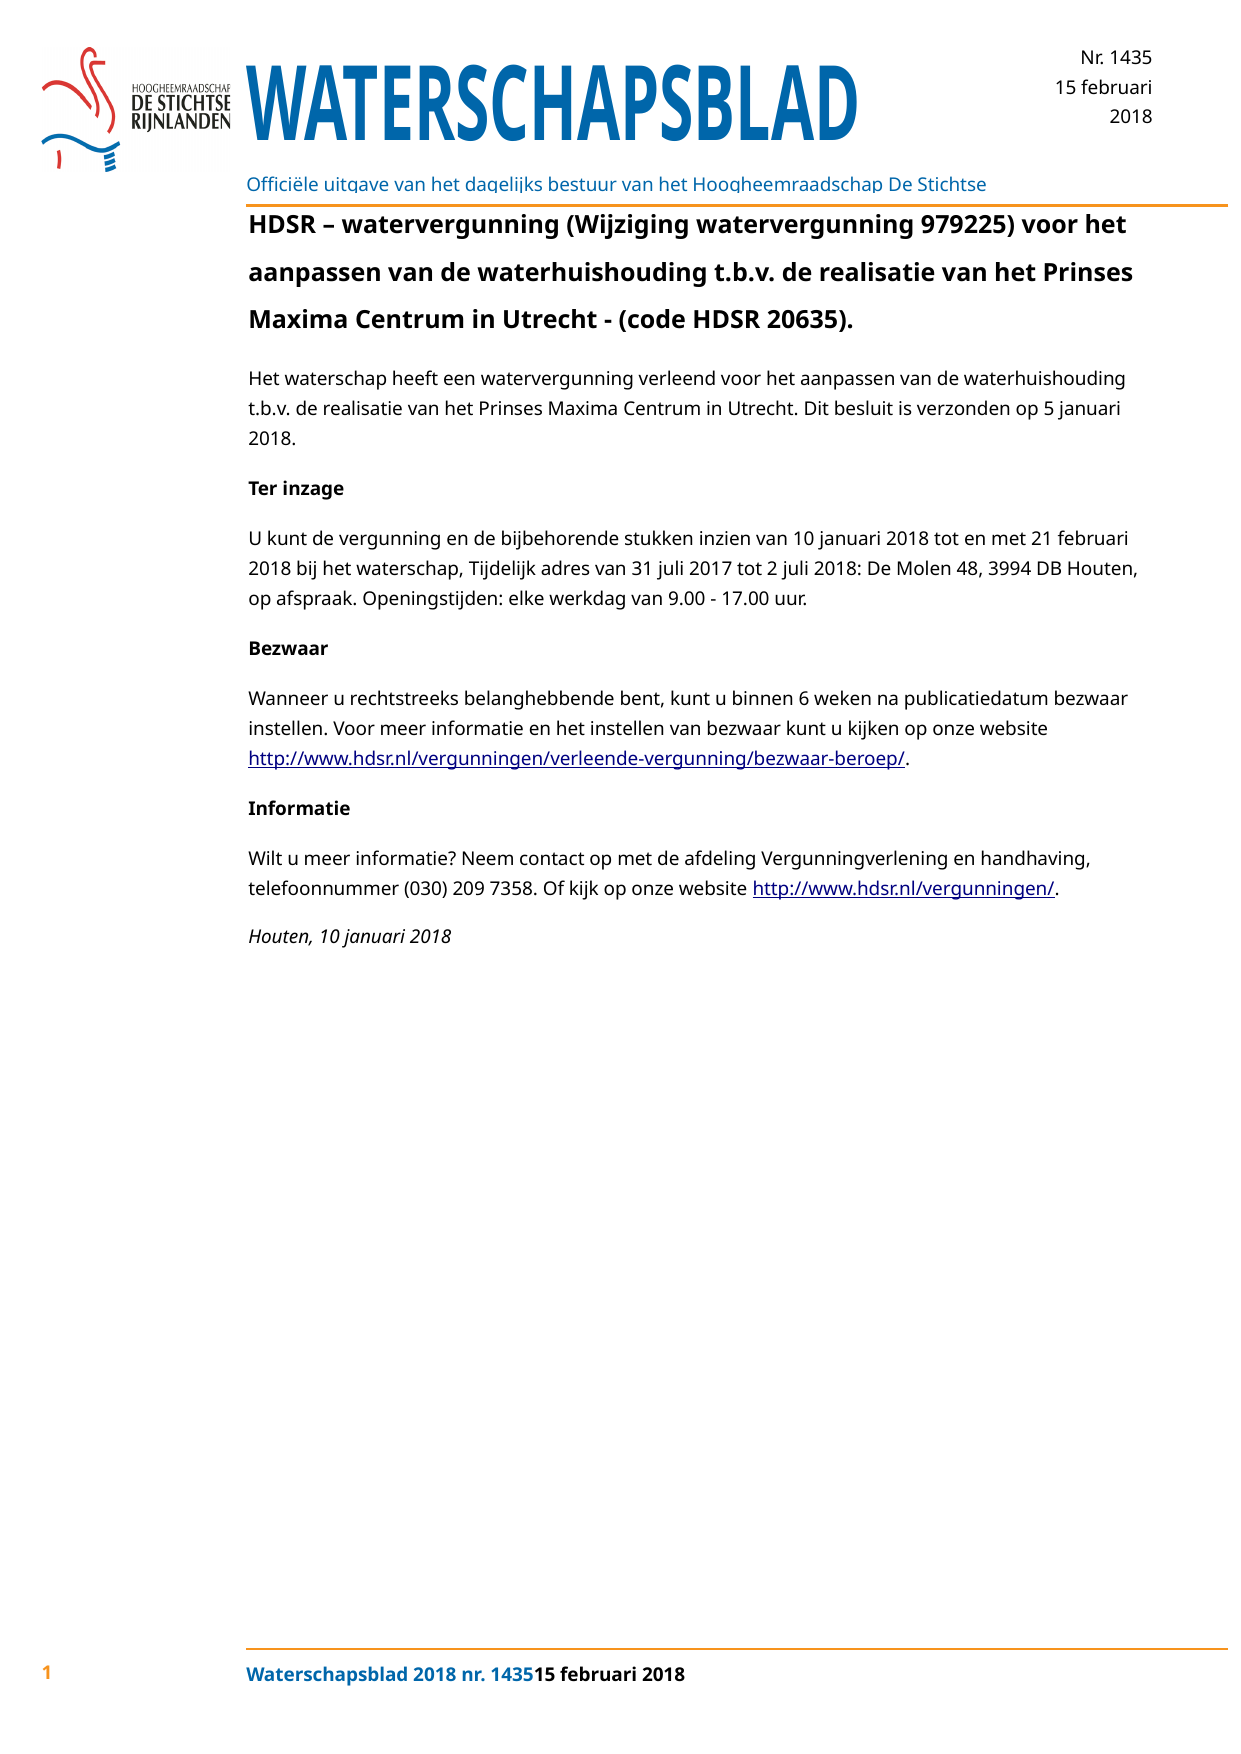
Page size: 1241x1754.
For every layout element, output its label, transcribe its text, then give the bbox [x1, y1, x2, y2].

text Ter inzage [248, 475, 1152, 501]
text Informatie [248, 795, 1152, 821]
picture [41, 47, 231, 172]
text HDSR – watervergunning (Wijziging watervergunning 979225) voor het aanpassen van de waterhuishouding t.b.v. de realisatie van het Prinses Maxima Centrum in Utrecht - (code HDSR 20635). [248, 207, 1152, 336]
text Het waterschap heeft een watervergunning verleend voor het aanpassen van de waterhuishouding t.b.v. de realisatie van het Prinses Maxima Centrum in Utrecht. Dit besluit is verzonden op 5 januari 2018. [248, 366, 1152, 450]
text Bezwaar [248, 635, 1152, 661]
text U kunt de vergunning en de bijbehorende stukken inzien van 10 januari 2018 tot en met 21 februari 2018 bij het waterschap, Tijdelijk adres van 31 juli 2017 tot 2 juli 2018: De Molen 48, 3994 DB Houten, op afspraak. Openingstijden: elke werkdag van 9.00 - 17.00 uur. [248, 526, 1152, 610]
text Wilt u meer informatie? Neem contact op met de afdeling Vergunningverlening en handhaving, telefoonnummer (030) 209 7358. Of kijk op onze website http://www.hdsr.nl/vergunningen/. [248, 846, 1152, 901]
text Wanneer u rechtstreeks belanghebbende bent, kunt u binnen 6 weken na publicatiedatum bezwaar instellen. Voor meer informatie en het instellen van bezwaar kunt u kijken op onze website http://www.hdsr.nl/vergunningen/verleende-vergunning/bezwaar-beroep/. [248, 686, 1152, 770]
text Houten, 10 januari 2018 [248, 923, 1152, 949]
